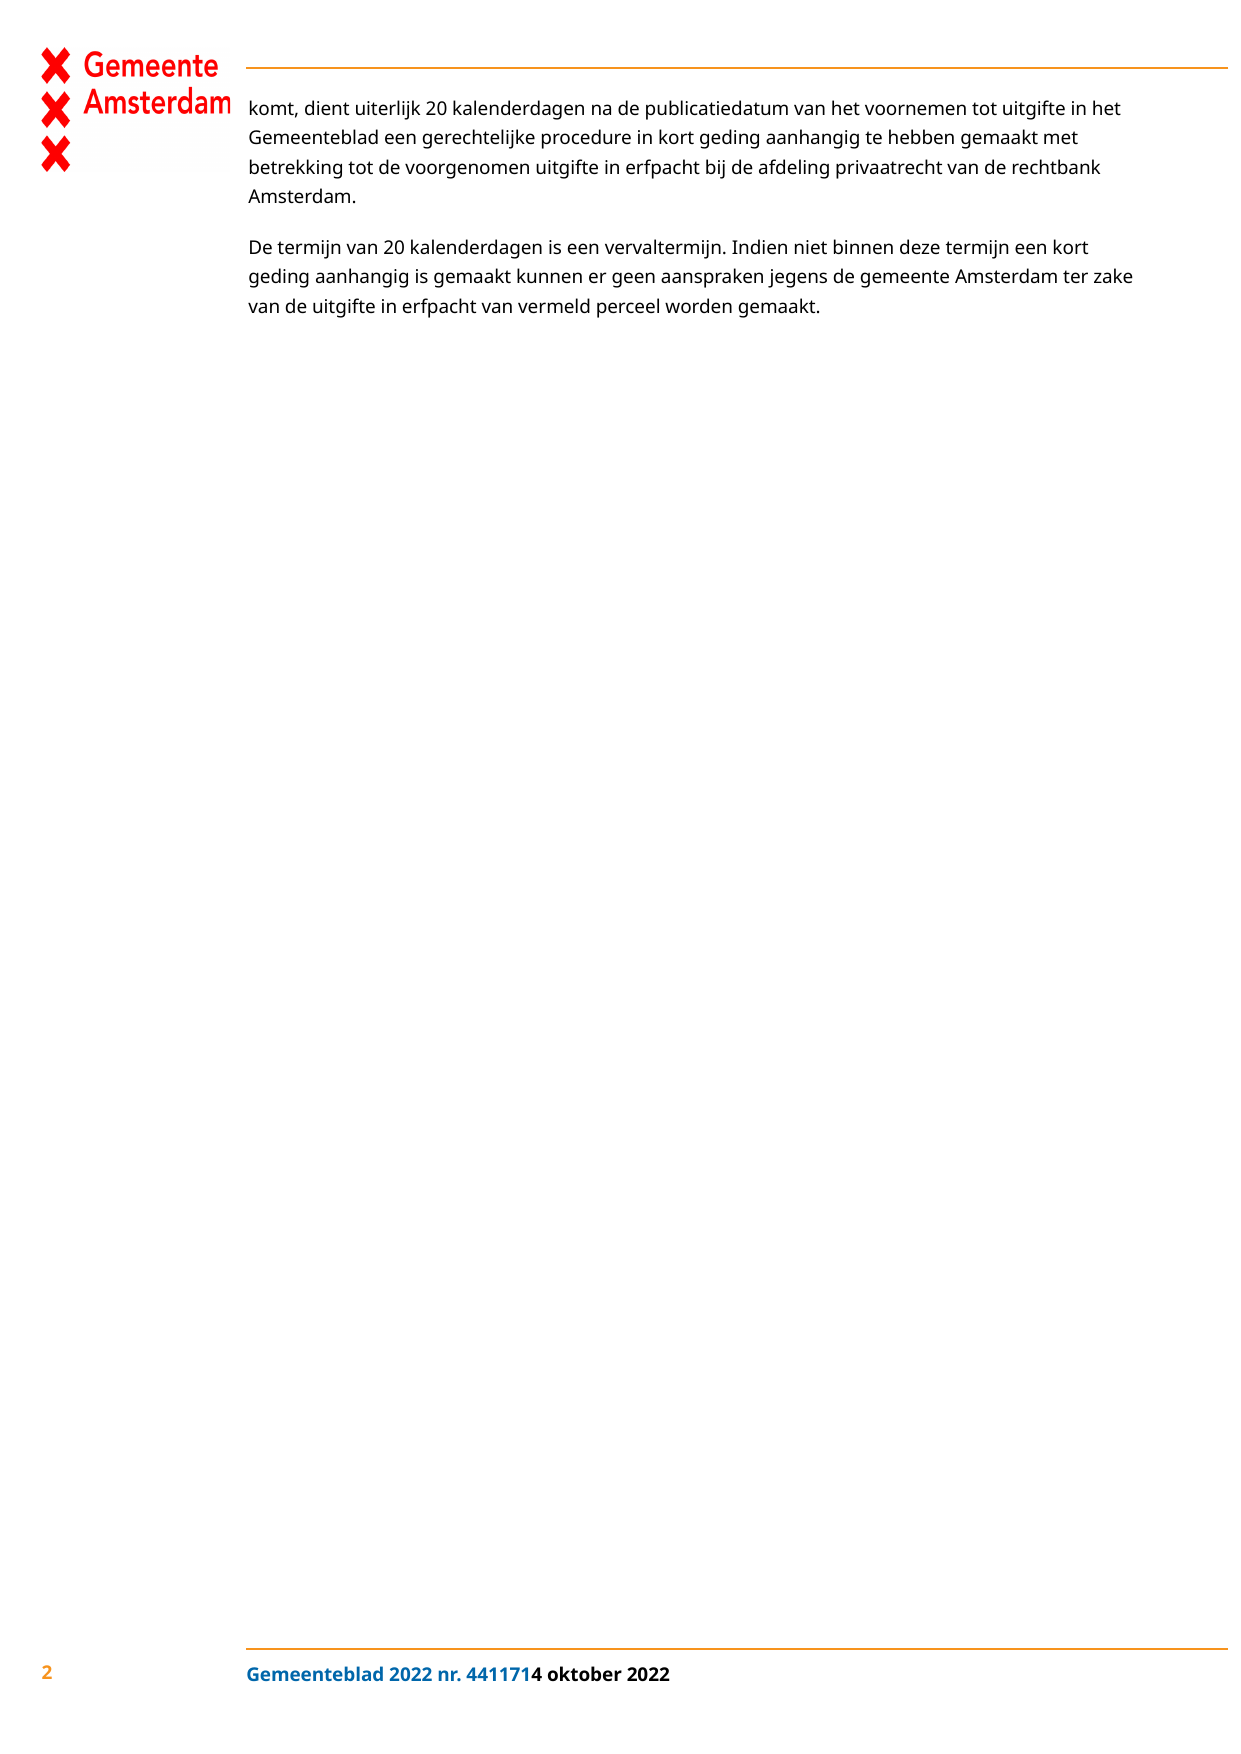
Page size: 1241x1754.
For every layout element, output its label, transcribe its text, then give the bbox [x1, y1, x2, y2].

text De termijn van 20 kalenderdagen is een vervaltermijn. Indien niet binnen deze termijn een kort geding aanhangig is gemaakt kunnen er geen aanspraken jegens de gemeente Amsterdam ter zake van de uitgifte in erfpacht van vermeld perceel worden gemaakt. [248, 234, 1152, 319]
text komt, dient uiterlijk 20 kalenderdagen na de publicatiedatum van het voornemen tot uitgifte in het Gemeenteblad een gerechtelijke procedure in kort geding aanhangig te hebben gemaakt met betrekking tot de voorgenomen uitgifte in erfpacht bij de afdeling privaatrecht van de rechtbank Amsterdam. [248, 95, 1152, 209]
picture [41, 47, 231, 172]
